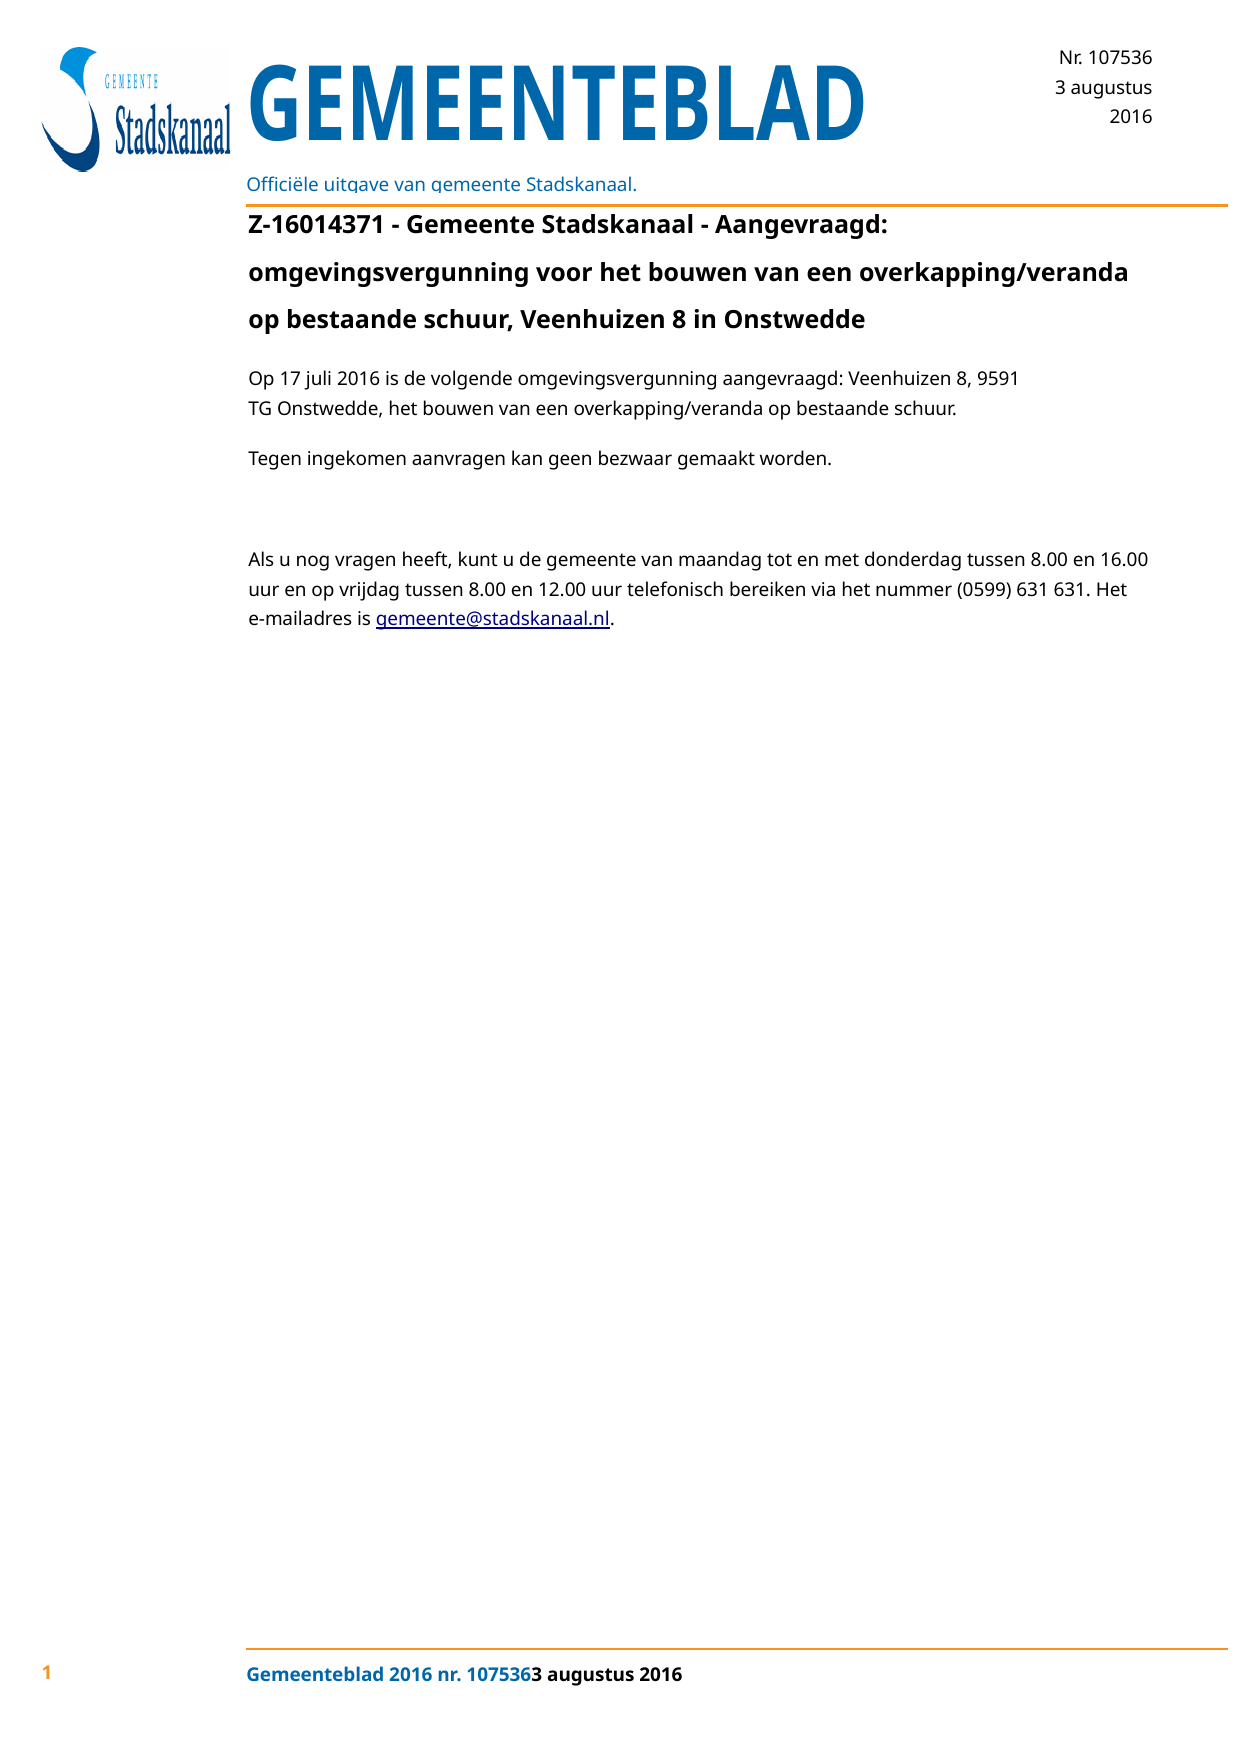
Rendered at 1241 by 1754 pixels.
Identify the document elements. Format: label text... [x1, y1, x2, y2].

picture [41, 47, 231, 172]
text Tegen ingekomen aanvragen kan geen bezwaar gemaakt worden. [248, 446, 1152, 471]
text Als u nog vragen heeft, kunt u de gemeente van maandag tot en met donderdag tussen 8.00 en 16.00 uur en op vrijdag tussen 8.00 en 12.00 uur telefonisch bereiken via het nummer (0599) 631 631. Het e‑mailadres is gemeente@stadskanaal.nl. [248, 546, 1152, 631]
text Op 17 juli 2016 is de volgende omgevingsvergunning aangevraagd: Veenhuizen 8, 9591 TG Onstwedde, het bouwen van een overkapping/veranda op bestaande schuur. [248, 366, 1152, 421]
text Z-16014371 - Gemeente Stadskanaal - Aangevraagd: omgevingsvergunning voor het bouwen van een overkapping/veranda op bestaande schuur, Veenhuizen 8 in Onstwedde [248, 207, 1152, 336]
